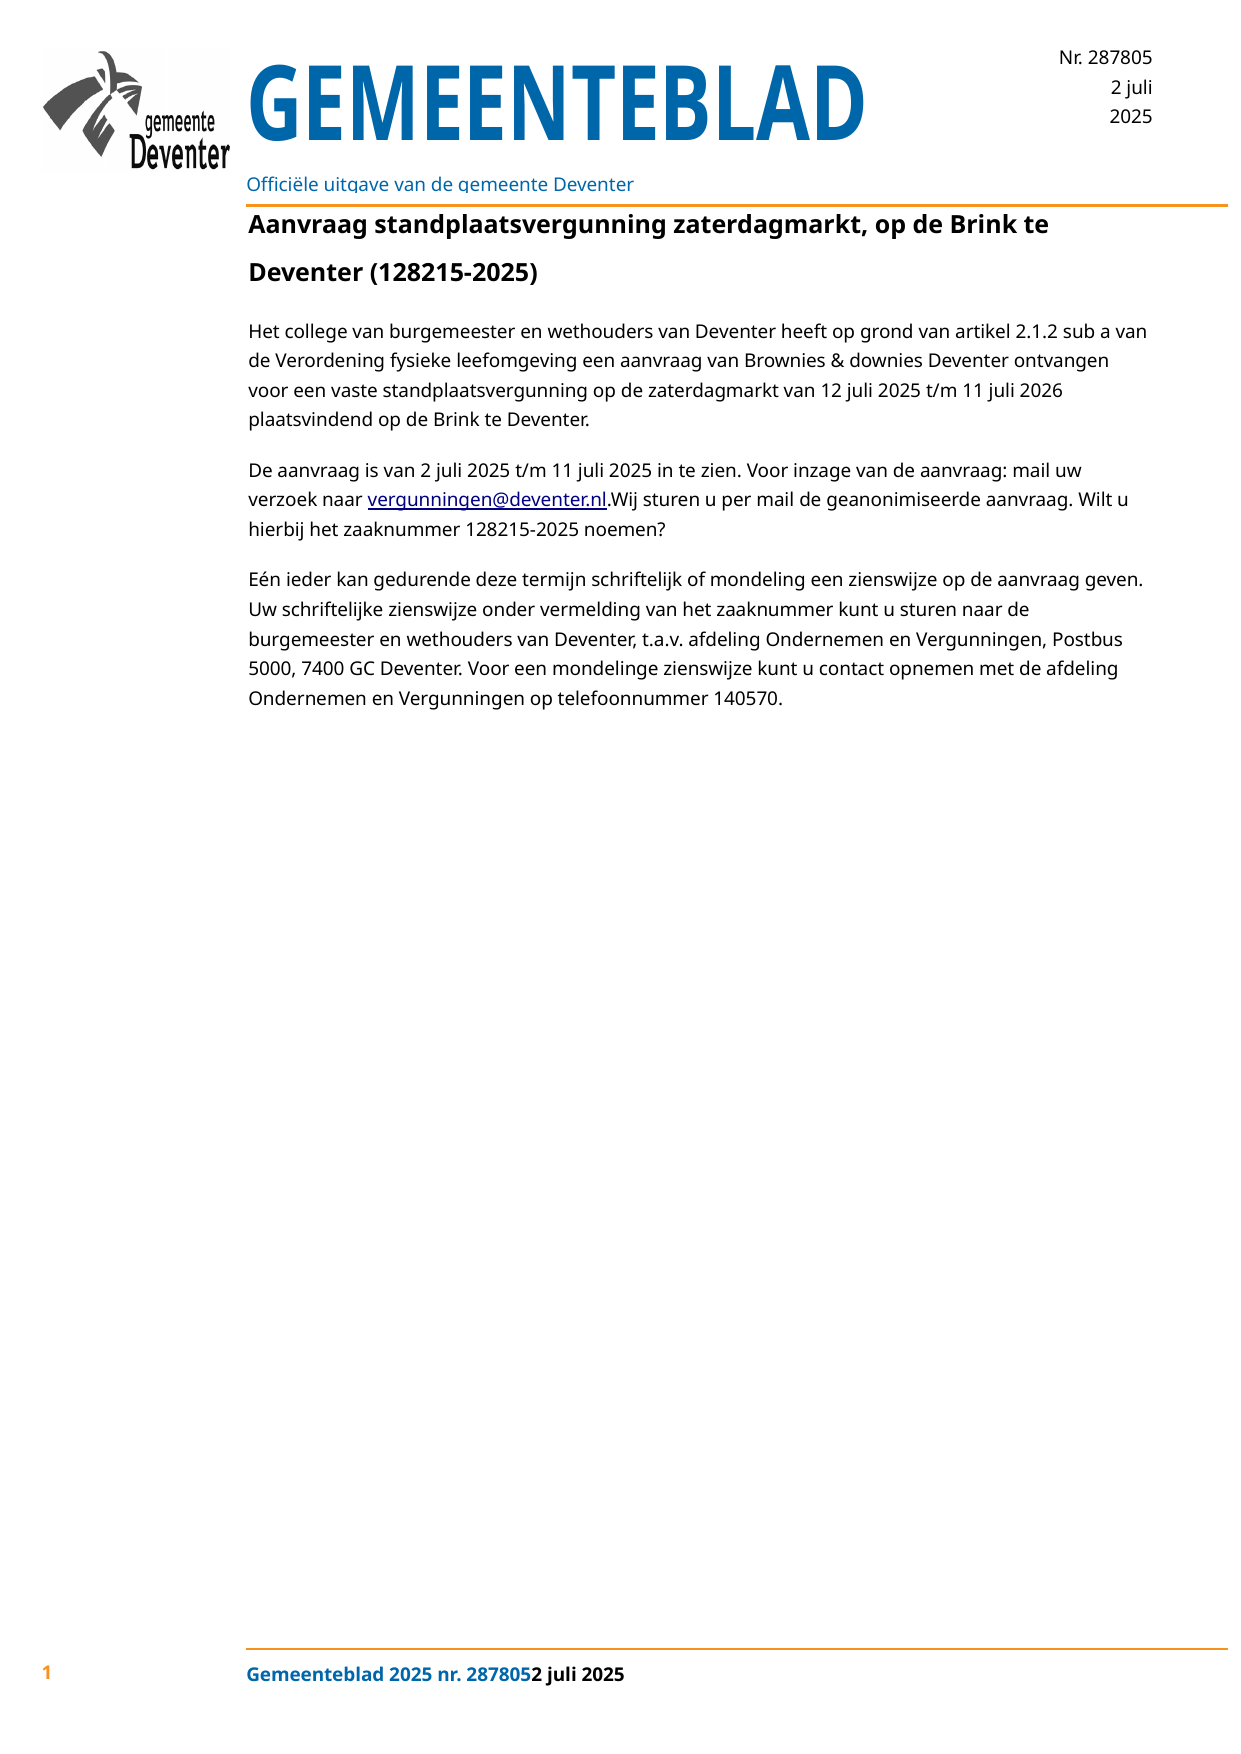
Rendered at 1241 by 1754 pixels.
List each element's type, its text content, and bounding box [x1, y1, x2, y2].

picture [41, 47, 231, 172]
text Aanvraag standplaatsvergunning zaterdagmarkt, op de Brink te Deventer (128215-2025) [248, 207, 1152, 288]
text Het college van burgemeester en wethouders van Deventer heeft op grond van artikel 2.1.2 sub a van de Verordening fysieke leefomgeving een aanvraag van Brownies & downies Deventer ontvangen voor een vaste standplaatsvergunning op de zaterdagmarkt van 12 juli 2025 t/m 11 juli 2026 plaatsvindend op de Brink te Deventer. [248, 318, 1152, 432]
text De aanvraag is van 2 juli 2025 t/m 11 juli 2025 in te zien. Voor inzage van de aanvraag: mail uw verzoek naar vergunningen@deventer.nl.Wij sturen u per mail de geanonimiseerde aanvraag. Wilt u hierbij het zaaknummer 128215-2025 noemen? [248, 457, 1152, 542]
text Eén ieder kan gedurende deze termijn schriftelijk of mondeling een zienswijze op de aanvraag geven. Uw schriftelijke zienswijze onder vermelding van het zaaknummer kunt u sturen naar de burgemeester en wethouders van Deventer, t.a.v. afdeling Ondernemen en Vergunningen, Postbus 5000, 7400 GC Deventer. Voor een mondelinge zienswijze kunt u contact opnemen met de afdeling Ondernemen en Vergunningen op telefoonnummer 140570. [248, 567, 1152, 711]
